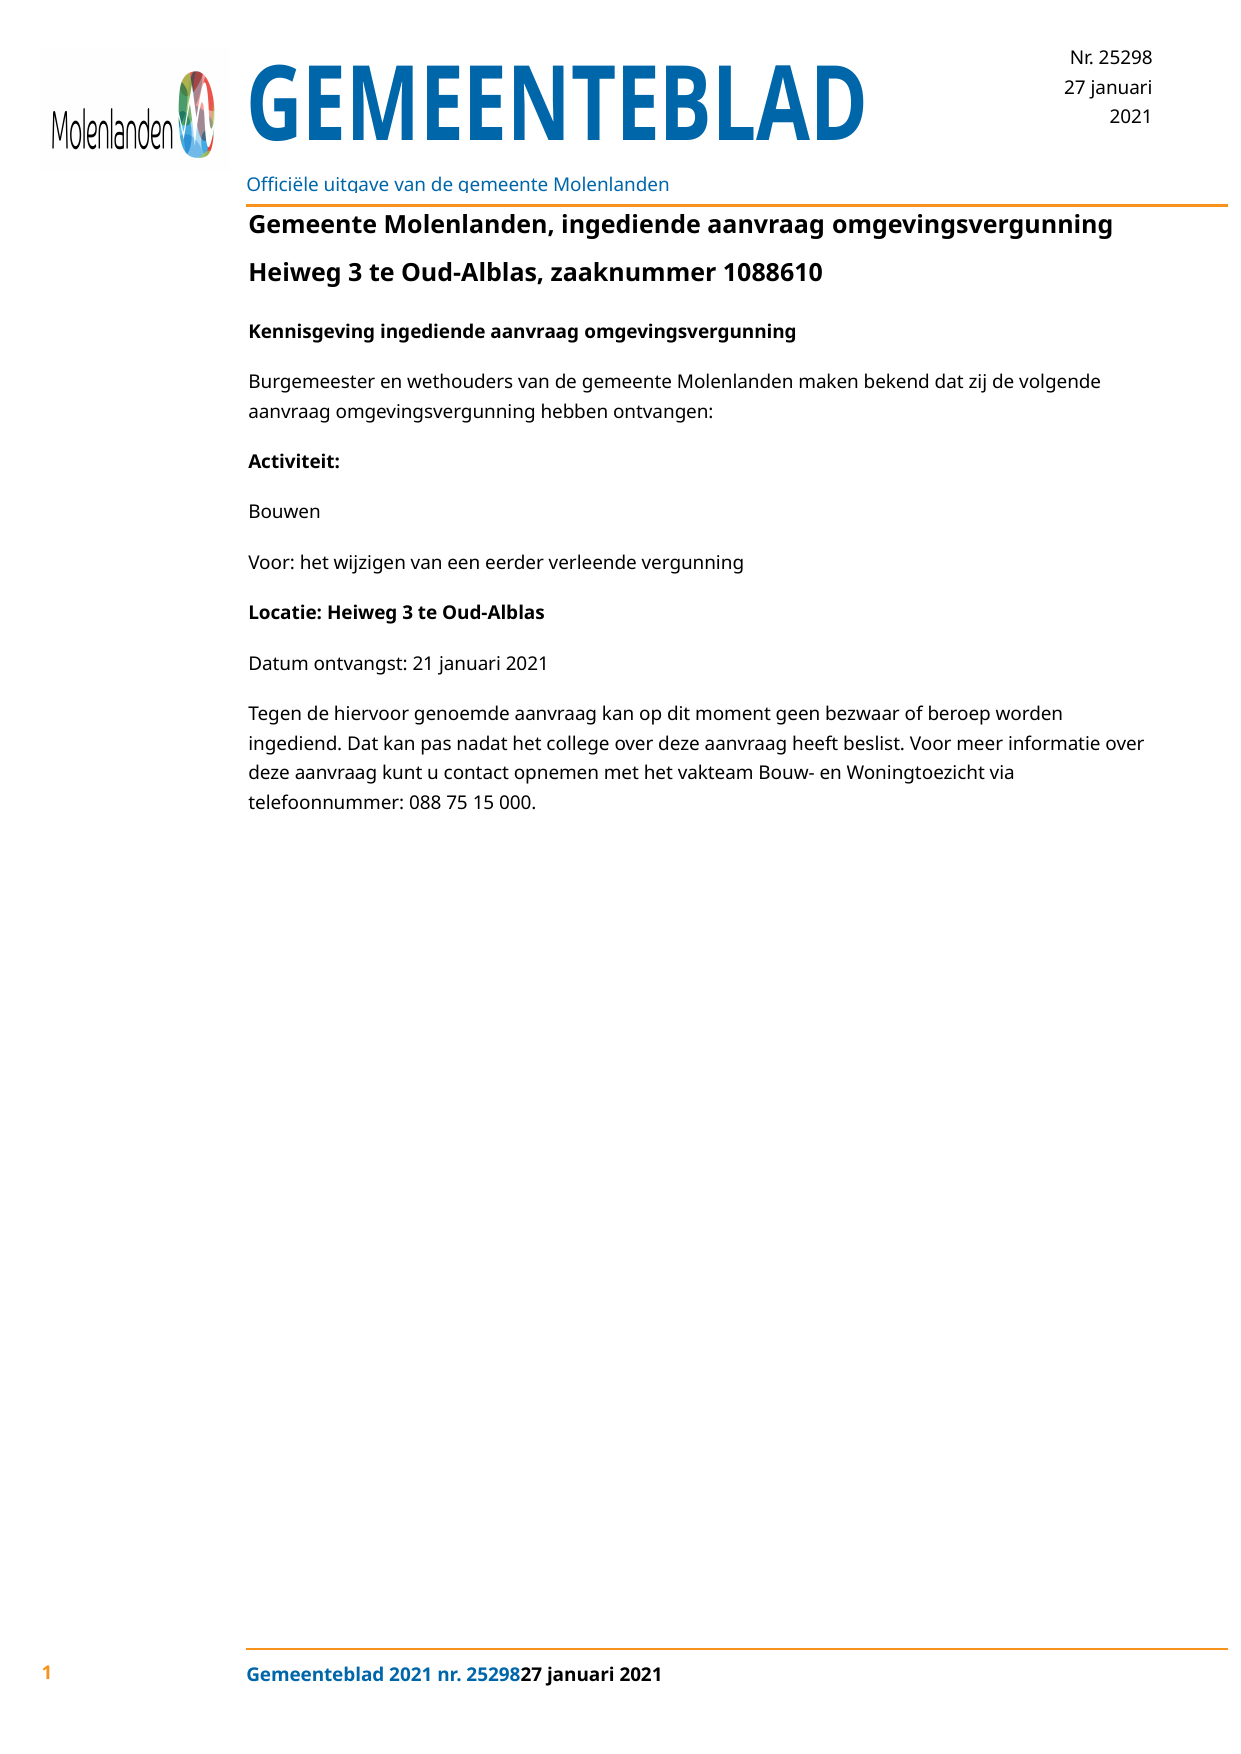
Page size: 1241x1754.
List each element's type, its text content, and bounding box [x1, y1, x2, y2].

text Gemeente Molenlanden, ingediende aanvraag omgevingsvergunning Heiweg 3 te Oud-Alblas, zaaknummer 1088610 [248, 207, 1152, 288]
text Locatie: Heiweg 3 te Oud-Alblas [248, 599, 1152, 625]
text Datum ontvangst: 21 januari 2021 [248, 650, 1152, 676]
text Activiteit: [248, 448, 1152, 474]
text Burgemeester en wethouders van de gemeente Molenlanden maken bekend dat zij de volgende aanvraag omgevingsvergunning hebben ontvangen: [248, 368, 1152, 424]
text Kennisgeving ingediende aanvraag omgevingsvergunning [248, 318, 1152, 344]
picture [41, 47, 231, 172]
text Voor: het wijzigen van een eerder verleende vergunning [248, 549, 1152, 575]
text Tegen de hiervoor genoemde aanvraag kan op dit moment geen bezwaar of beroep worden ingediend. Dat kan pas nadat het college over deze aanvraag heeft beslist. Voor meer informatie over deze aanvraag kunt u contact opnemen met het vakteam Bouw- en Woningtoezicht via telefoonnummer: 088 75 15 000. [248, 700, 1152, 815]
text Bouwen [248, 499, 1152, 524]
